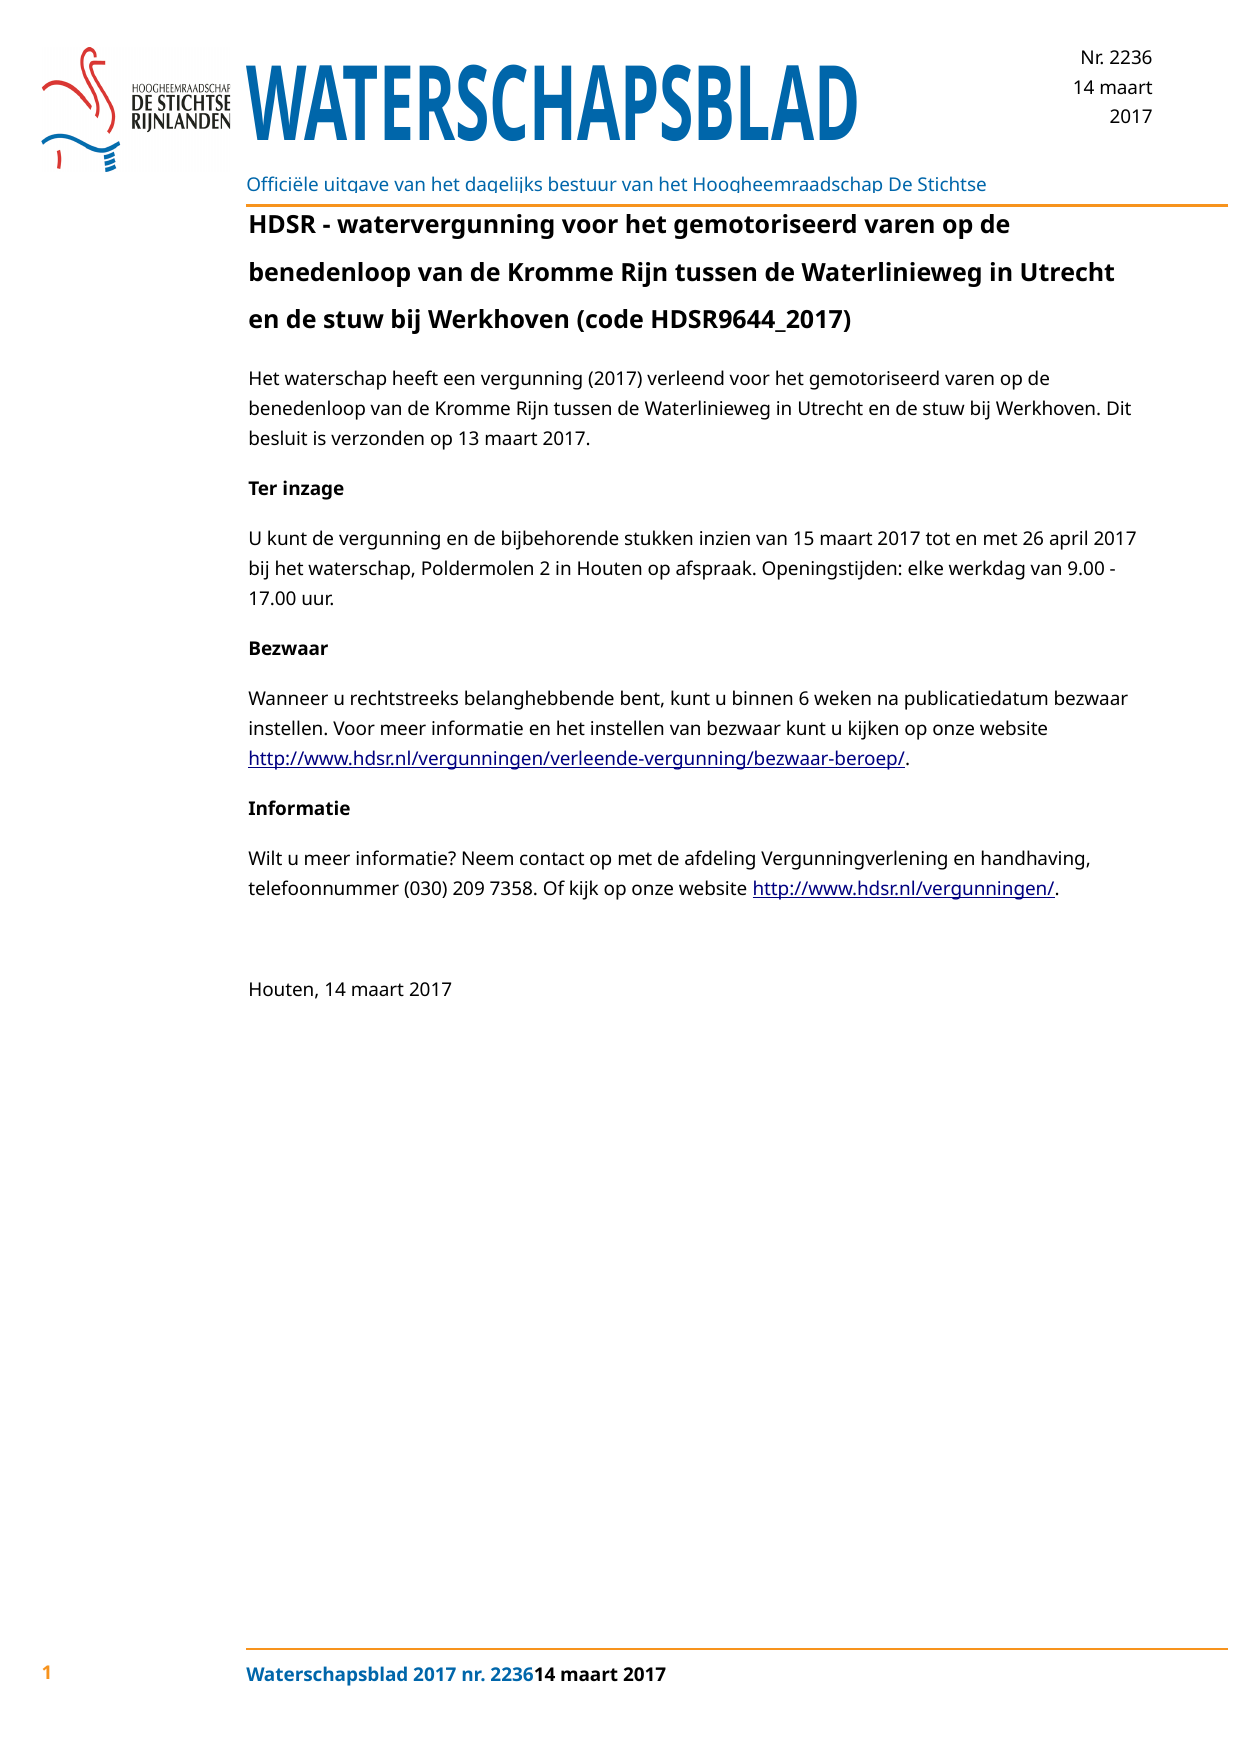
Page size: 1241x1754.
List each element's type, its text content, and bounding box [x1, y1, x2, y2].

text Ter inzage [248, 475, 1152, 501]
text HDSR - watervergunning voor het gemotoriseerd varen op de benedenloop van de Kromme Rijn tussen de Waterlinieweg in Utrecht en de stuw bij Werkhoven (code HDSR9644_2017) [248, 207, 1152, 336]
text Houten, 14 maart 2017 [248, 976, 1152, 1002]
text Bezwaar [248, 635, 1152, 661]
text U kunt de vergunning en de bijbehorende stukken inzien van 15 maart 2017 tot en met 26 april 2017 bij het waterschap, Poldermolen 2 in Houten op afspraak. Openingstijden: elke werkdag van 9.00 - 17.00 uur. [248, 526, 1152, 610]
text Informatie [248, 795, 1152, 821]
text Wilt u meer informatie? Neem contact op met de afdeling Vergunningverlening en handhaving, telefoonnummer (030) 209 7358. Of kijk op onze website http://www.hdsr.nl/vergunningen/. [248, 846, 1152, 901]
text Het waterschap heeft een vergunning (2017) verleend voor het gemotoriseerd varen op de benedenloop van de Kromme Rijn tussen de Waterlinieweg in Utrecht en de stuw bij Werkhoven. Dit besluit is verzonden op 13 maart 2017. [248, 366, 1152, 450]
text Wanneer u rechtstreeks belanghebbende bent, kunt u binnen 6 weken na publicatiedatum bezwaar instellen. Voor meer informatie en het instellen van bezwaar kunt u kijken op onze website http://www.hdsr.nl/vergunningen/verleende-vergunning/bezwaar-beroep/. [248, 686, 1152, 770]
picture [41, 47, 231, 172]
